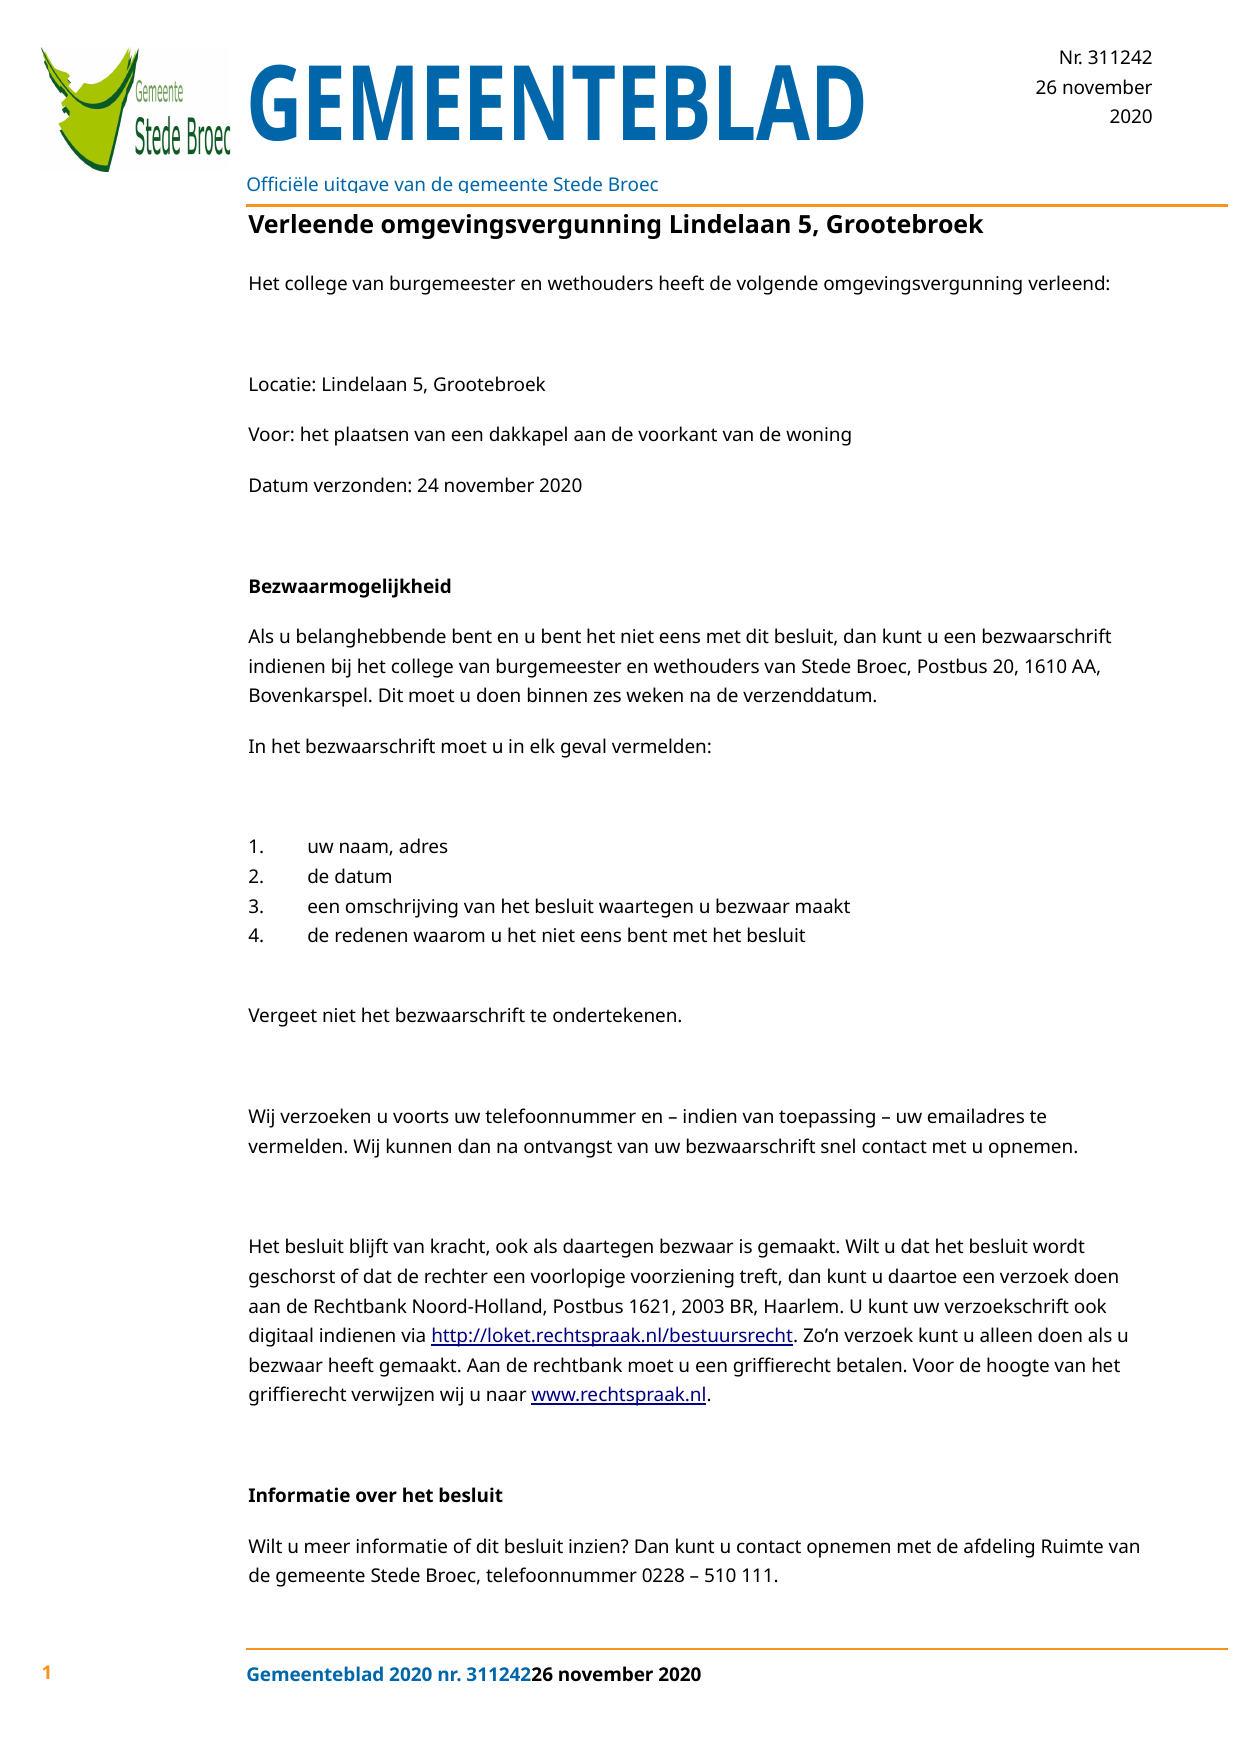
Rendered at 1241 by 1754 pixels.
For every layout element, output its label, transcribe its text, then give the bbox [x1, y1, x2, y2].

list de redenen waarom u het niet eens bent met het besluit [248, 922, 1152, 948]
list uw naam, adres [248, 834, 1152, 859]
text In het bezwaarschrift moet u in elk geval vermelden: [248, 733, 1152, 758]
text Het college van burgemeester en wethouders heeft de volgende omgevingsvergunning verleend: [248, 270, 1152, 296]
text Bezwaarmogelijkheid [248, 573, 1152, 598]
text Voor: het plaatsen van een dakkapel aan de voorkant van de woning [248, 422, 1152, 447]
text Het besluit blijft van kracht, ook als daartegen bezwaar is gemaakt. Wilt u dat het besluit wordt geschorst of dat de rechter een voorlopige voorziening treft, dan kunt u daartoe een verzoek doen aan de Rechtbank Noord-Holland, Postbus 1621, 2003 BR, Haarlem. U kunt uw verzoekschrift ook digitaal indienen via http://loket.rechtspraak.nl/bestuursrecht. Zo’n verzoek kunt u alleen doen als u bezwaar heeft gemaakt. Aan de rechtbank moet u een griffierecht betalen. Voor de hoogte van het griffierecht verwijzen wij u naar www.rechtspraak.nl. [248, 1234, 1152, 1407]
text Datum verzonden: 24 november 2020 [248, 472, 1152, 498]
text Wilt u meer informatie of dit besluit inzien? Dan kunt u contact opnemen met de afdeling Ruimte van de gemeente Stede Broec, telefoonnummer 0228 – 510 111. [248, 1533, 1152, 1588]
text Verleende omgevingsvergunning Lindelaan 5, Grootebroek [248, 207, 1152, 241]
list de datum [248, 863, 1152, 889]
text Informatie over het besluit [248, 1482, 1152, 1508]
picture [41, 47, 231, 172]
text Vergeet niet het bezwaarschrift te ondertekenen. [248, 1002, 1152, 1028]
text Locatie: Lindelaan 5, Grootebroek [248, 371, 1152, 397]
text Wij verzoeken u voorts uw telefoonnummer en – indien van toepassing – uw emailadres te vermelden. Wij kunnen dan na ontvangst van uw bezwaarschrift snel contact met u opnemen. [248, 1103, 1152, 1158]
list een omschrijving van het besluit waartegen u bezwaar maakt [248, 893, 1152, 918]
text Als u belanghebbende bent en u bent het niet eens met dit besluit, dan kunt u een bezwaarschrift indienen bij het college van burgemeester en wethouders van Stede Broec, Postbus 20, 1610 AA, Bovenkarspel. Dit moet u doen binnen zes weken na de verzenddatum. [248, 623, 1152, 708]
